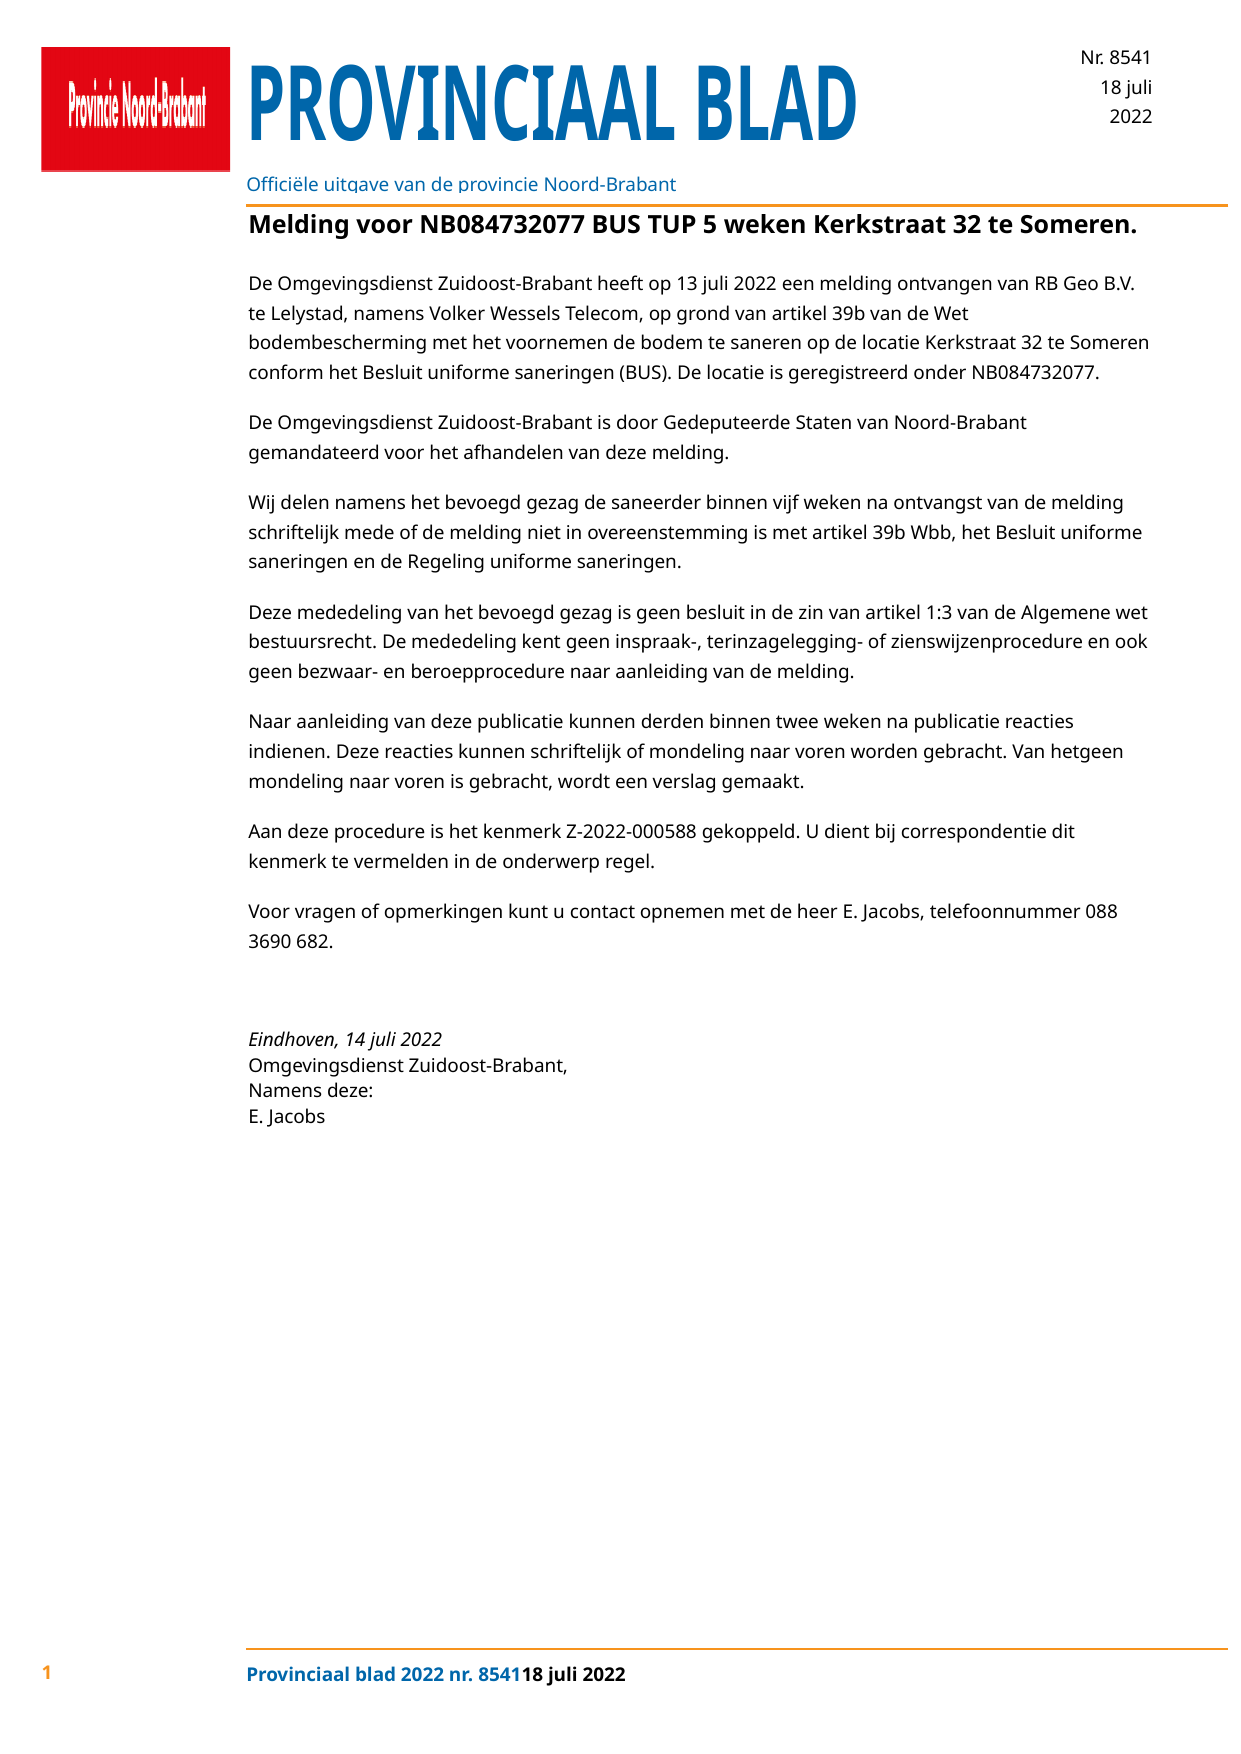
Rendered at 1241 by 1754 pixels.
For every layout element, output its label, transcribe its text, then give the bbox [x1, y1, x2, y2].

text E. Jacobs [248, 1103, 1152, 1129]
text Melding voor NB084732077 BUS TUP 5 weken Kerkstraat 32 te Someren. [248, 207, 1152, 241]
text Eindhoven, 14 juli 2022 [248, 1026, 1152, 1052]
text Aan deze procedure is het kenmerk Z-2022-000588 gekoppeld. U dient bij correspondentie dit kenmerk te vermelden in de onderwerp regel. [248, 818, 1152, 873]
picture [41, 47, 231, 172]
text Wij delen namens het bevoegd gezag de saneerder binnen vijf weken na ontvangst van de melding schriftelijk mede of de melding niet in overeenstemming is met artikel 39b Wbb, het Besluit uniforme saneringen en de Regeling uniforme saneringen. [248, 489, 1152, 574]
text Voor vragen of opmerkingen kunt u contact opnemen met de heer E. Jacobs, telefoonnummer 088 3690 682. [248, 898, 1152, 953]
text Namens deze: [248, 1077, 1152, 1103]
text Deze mededeling van het bevoegd gezag is geen besluit in de zin van artikel 1:3 van de Algemene wet bestuursrecht. De mededeling kent geen inspraak-, terinzagelegging- of zienswijzenprocedure en ook geen bezwaar- en beroepprocedure naar aanleiding van de melding. [248, 599, 1152, 684]
text Naar aanleiding van deze publicatie kunnen derden binnen twee weken na publicatie reacties indienen. Deze reacties kunnen schriftelijk of mondeling naar voren worden gebracht. Van hetgeen mondeling naar voren is gebracht, wordt een verslag gemaakt. [248, 709, 1152, 793]
text De Omgevingsdienst Zuidoost-Brabant is door Gedeputeerde Staten van Noord-Brabant gemandateerd voor het afhandelen van deze melding. [248, 409, 1152, 465]
text Omgevingsdienst Zuidoost-Brabant, [248, 1052, 1152, 1077]
text De Omgevingsdienst Zuidoost-Brabant heeft op 13 juli 2022 een melding ontvangen van RB Geo B.V. te Lelystad, namens Volker Wessels Telecom, op grond van artikel 39b van de Wet bodembescherming met het voornemen de bodem te saneren op de locatie Kerkstraat 32 te Someren conform het Besluit uniforme saneringen (BUS). De locatie is geregistreerd onder NB084732077. [248, 270, 1152, 385]
